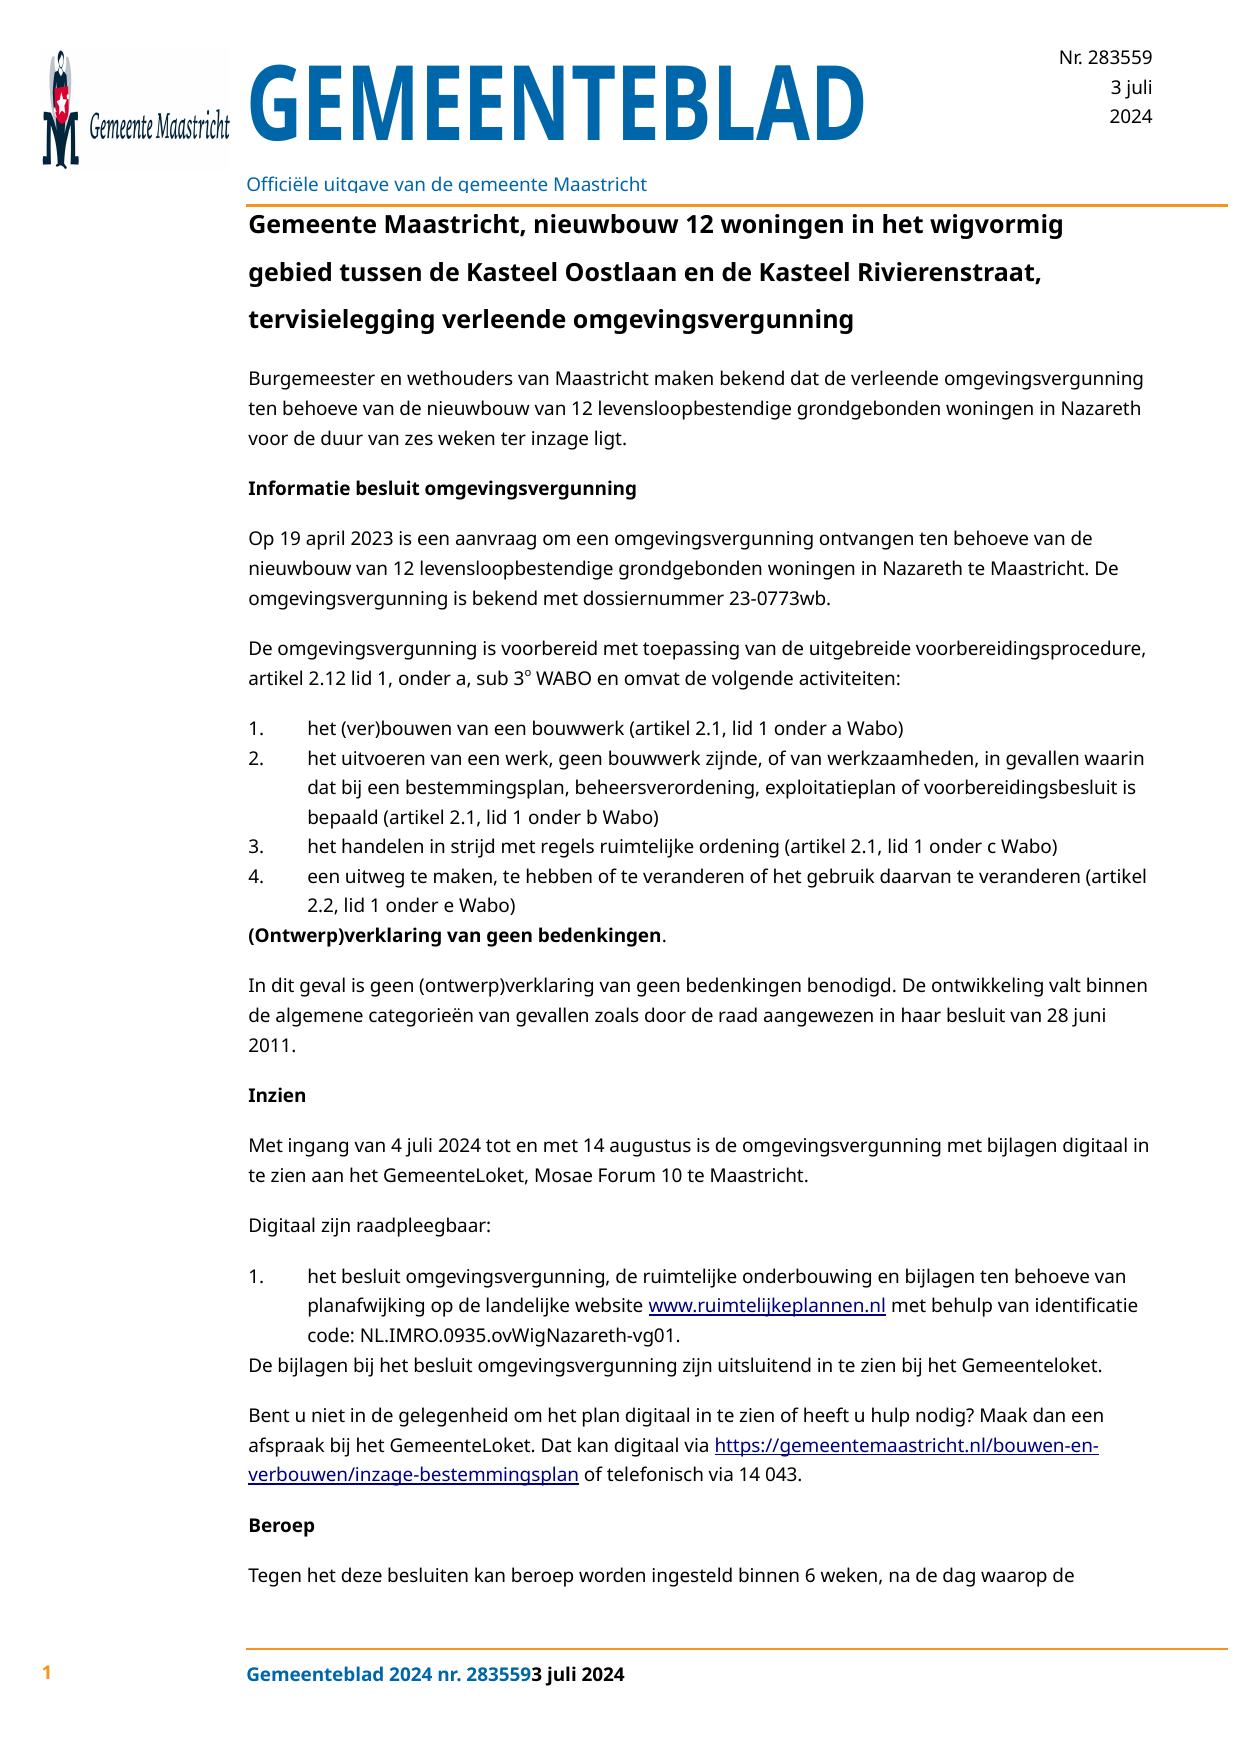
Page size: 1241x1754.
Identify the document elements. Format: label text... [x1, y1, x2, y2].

text Op 19 april 2023 is een aanvraag om een omgevingsvergunning ontvangen ten behoeve van de nieuwbouw van 12 levensloopbestendige grondgebonden woningen in Nazareth te Maastricht. De omgevingsvergunning is bekend met dossiernummer 23-0773wb. [248, 526, 1152, 610]
text Burgemeester en wethouders van Maastricht maken bekend dat de verleende omgevingsvergunning ten behoeve van de nieuwbouw van 12 levensloopbestendige grondgebonden woningen in Nazareth voor de duur van zes weken ter inzage ligt. [248, 366, 1152, 450]
list een uitweg te maken, te hebben of te veranderen of het gebruik daarvan te veranderen (artikel 2.2, lid 1 onder e Wabo) [248, 863, 1152, 918]
list het uitvoeren van een werk, geen bouwwerk zijnde, of van werkzaamheden, in gevallen waarin dat bij een bestemmingsplan, beheersverordening, exploitatieplan of voorbereidingsbesluit is bepaald (artikel 2.1, lid 1 onder b Wabo) [248, 745, 1152, 829]
text De bijlagen bij het besluit omgevingsvergunning zijn uitsluitend in te zien bij het Gemeenteloket. [248, 1352, 1152, 1377]
picture [41, 47, 231, 172]
text Gemeente Maastricht, nieuwbouw 12 woningen in het wigvormig gebied tussen de Kasteel Oostlaan en de Kasteel Rivierenstraat, tervisielegging verleende omgevingsvergunning [248, 207, 1152, 336]
text De omgevingsvergunning is voorbereid met toepassing van de uitgebreide voorbereidingsprocedure, artikel 2.12 lid 1, onder a, sub 3o WABO en omvat de volgende activiteiten: [248, 635, 1152, 690]
text Informatie besluit omgevingsvergunning [248, 475, 1152, 501]
text Beroep [248, 1512, 1152, 1537]
list het handelen in strijd met regels ruimtelijke ordening (artikel 2.1, lid 1 onder c Wabo) [248, 833, 1152, 859]
text Inzien [248, 1082, 1152, 1108]
text Digitaal zijn raadpleegbaar: [248, 1213, 1152, 1238]
list het (ver)bouwen van een bouwwerk (artikel 2.1, lid 1 onder a Wabo) [248, 715, 1152, 741]
text Tegen het deze besluiten kan beroep worden ingesteld binnen 6 weken, na de dag waarop de [248, 1562, 1152, 1588]
text (Ontwerp)verklaring van geen bedenkingen. [248, 922, 1152, 948]
text Bent u niet in de gelegenheid om het plan digitaal in te zien of heeft u hulp nodig? Maak dan een afspraak bij het GemeenteLoket. Dat kan digitaal via https://gemeentemaastricht.nl/bouwen-en-verbouwen/inzage-bestemmingsplan of telefonisch via 14 043. [248, 1402, 1152, 1487]
text In dit geval is geen (ontwerp)verklaring van geen bedenkingen benodigd. De ontwikkeling valt binnen de algemene categorieën van gevallen zoals door de raad aangewezen in haar besluit van 28 juni 2011. [248, 973, 1152, 1057]
text Met ingang van 4 juli 2024 tot en met 14 augustus is de omgevingsvergunning met bijlagen digitaal in te zien aan het GemeenteLoket, Mosae Forum 10 te Maastricht. [248, 1133, 1152, 1188]
list het besluit omgevingsvergunning, de ruimtelijke onderbouwing en bijlagen ten behoeve van planafwijking op de landelijke website www.ruimtelijkeplannen.nl met behulp van identificatie code: NL.IMRO.0935.ovWigNazareth-vg01. [248, 1263, 1152, 1348]
